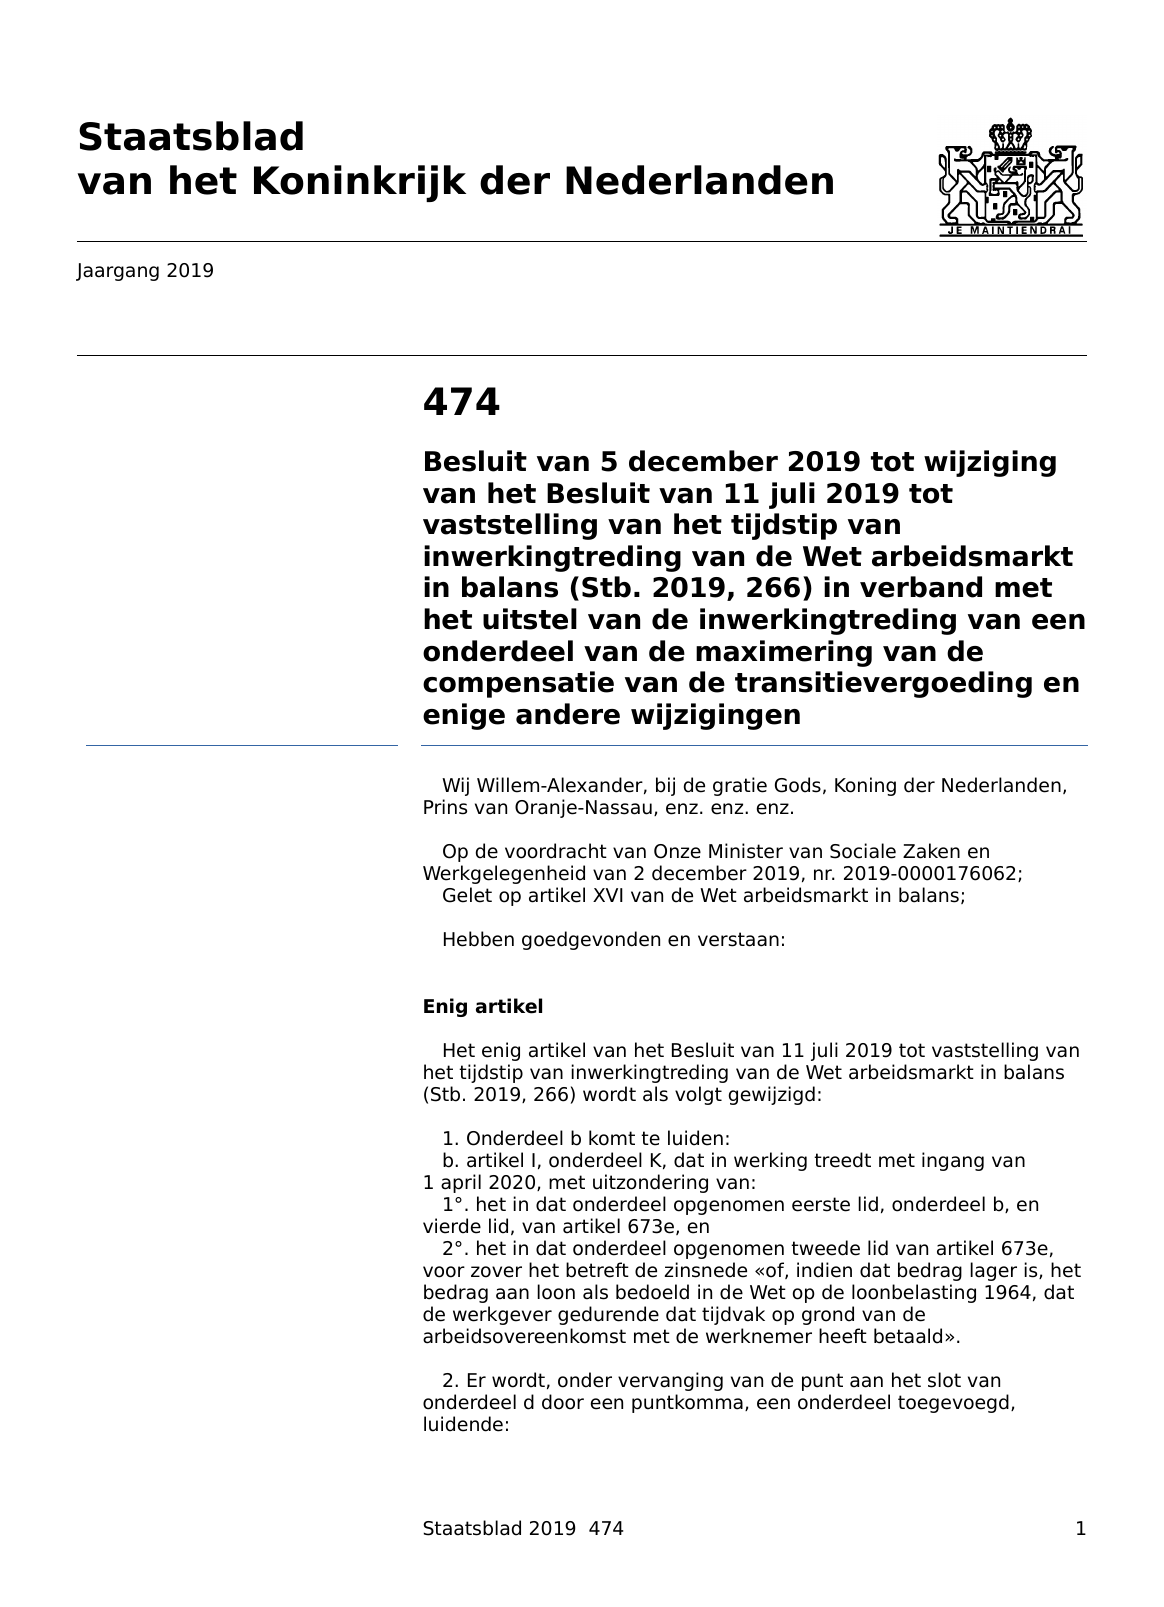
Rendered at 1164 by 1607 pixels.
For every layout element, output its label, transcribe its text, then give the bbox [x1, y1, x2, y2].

text 2°. het in dat onderdeel opgenomen tweede lid van artikel 673e, voor zover het betreft de zinsnede «of, indien dat bedrag lager is, het bedrag aan loon als bedoeld in de Wet op de loonbelasting 1964, dat de werkgever gedurende dat tijdvak op grond van de arbeidsovereenkomst met de werknemer heeft betaald». [422, 1238, 1087, 1348]
table_header [886, 100, 1087, 241]
text Gelet op artikel XVI van de Wet arbeidsmarkt in balans; [422, 885, 1087, 907]
subtitle 474 [422, 381, 1087, 424]
text Besluit van 5 december 2019 tot wijziging van het Besluit van 11 juli 2019 tot vaststelling van het tijdstip van inwerkingtreding van de Wet arbeidsmarkt in balans (Stb. 2019, 266) in verband met het uitstel van de inwerkingtreding van een onderdeel van de maximering van de compensatie van de transitievergoeding en enige andere wijzigingen [422, 447, 1087, 731]
text Het enig artikel van het Besluit van 11 juli 2019 tot vaststelling van het tijdstip van inwerkingtreding van de Wet arbeidsmarkt in balans (Stb. 2019, 266) wordt als volgt gewijzigd: [422, 1040, 1087, 1106]
picture [936, 115, 1087, 240]
text b. artikel I, onderdeel K, dat in werking treedt met ingang van 1 april 2020, met uitzondering van: [422, 1150, 1087, 1194]
text 1°. het in dat onderdeel opgenomen eerste lid, onderdeel b, en vierde lid, van artikel 673e, en [422, 1194, 1087, 1238]
table_header Staatsblad van het Koninkrijk der Nederlanden [77, 100, 886, 241]
text Hebben goedgevonden en verstaan: [422, 929, 1087, 951]
subtitle Enig artikel [422, 996, 1087, 1018]
text 2. Er wordt, onder vervanging van de punt aan het slot van onderdeel d door een puntkomma, een onderdeel toegevoegd, luidende: [422, 1370, 1087, 1436]
table_cell Jaargang 2019 [77, 242, 1087, 355]
text Wij Willem-Alexander, bij de gratie Gods, Koning der Nederlanden, Prins van Oranje-Nassau, enz. enz. enz. [422, 775, 1087, 819]
text 1. Onderdeel b komt te luiden: [422, 1128, 1087, 1150]
text Op de voordracht van Onze Minister van Sociale Zaken en Werkgelegenheid van 2 december 2019, nr. 2019-0000176062; [422, 841, 1087, 885]
